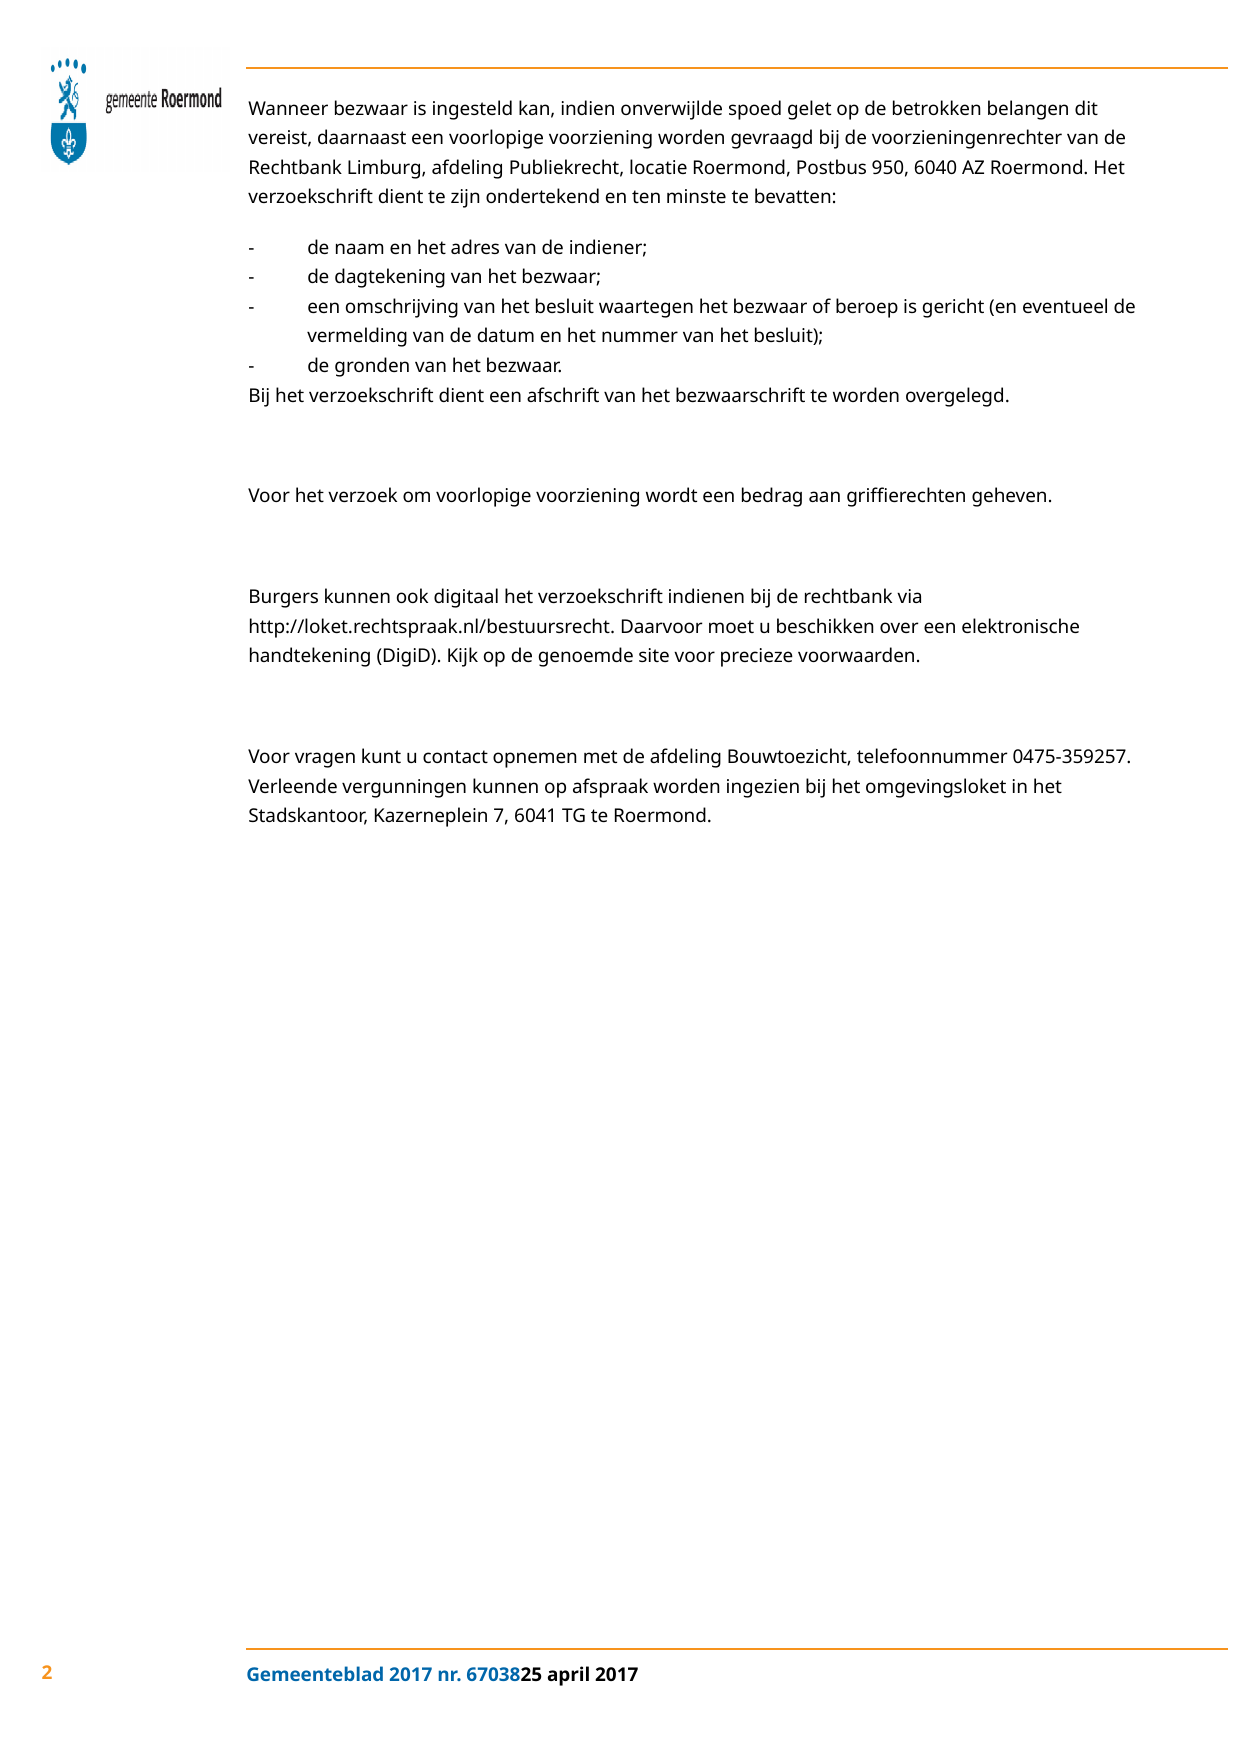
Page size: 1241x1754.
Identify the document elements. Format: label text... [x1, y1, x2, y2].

text Bij het verzoekschrift dient een afschrift van het bezwaarschrift te worden overgelegd. [248, 382, 1152, 408]
list de gronden van het bezwaar. [248, 352, 1152, 378]
text Voor vragen kunt u contact opnemen met de afdeling Bouwtoezicht, telefoonnummer 0475-359257. Verleende vergunningen kunnen op afspraak worden ingezien bij het omgevingsloket in het Stadskantoor, Kazerneplein 7, 6041 TG te Roermond. [248, 743, 1152, 828]
list de dagtekening van het bezwaar; [248, 263, 1152, 289]
text Wanneer bezwaar is ingesteld kan, indien onverwijlde spoed gelet op de betrokken belangen dit vereist, daarnaast een voorlopige voorziening worden gevraagd bij de voorzieningenrechter van de Rechtbank Limburg, afdeling Publiekrecht, locatie Roermond, Postbus 950, 6040 AZ Roermond. Het verzoekschrift dient te zijn ondertekend en ten minste te bevatten: [248, 95, 1152, 209]
text Burgers kunnen ook digitaal het verzoekschrift indienen bij de rechtbank via http://loket.rechtspraak.nl/bestuursrecht. Daarvoor moet u beschikken over een elektronische handtekening (DigiD). Kijk op de genoemde site voor precieze voorwaarden. [248, 583, 1152, 668]
list een omschrijving van het besluit waartegen het bezwaar of beroep is gericht (en eventueel de vermelding van de datum en het nummer van het besluit); [248, 293, 1152, 348]
text Voor het verzoek om voorlopige voorziening wordt een bedrag aan griffierechten geheven. [248, 483, 1152, 508]
picture [41, 47, 231, 172]
list de naam en het adres van de indiener; [248, 234, 1152, 260]
